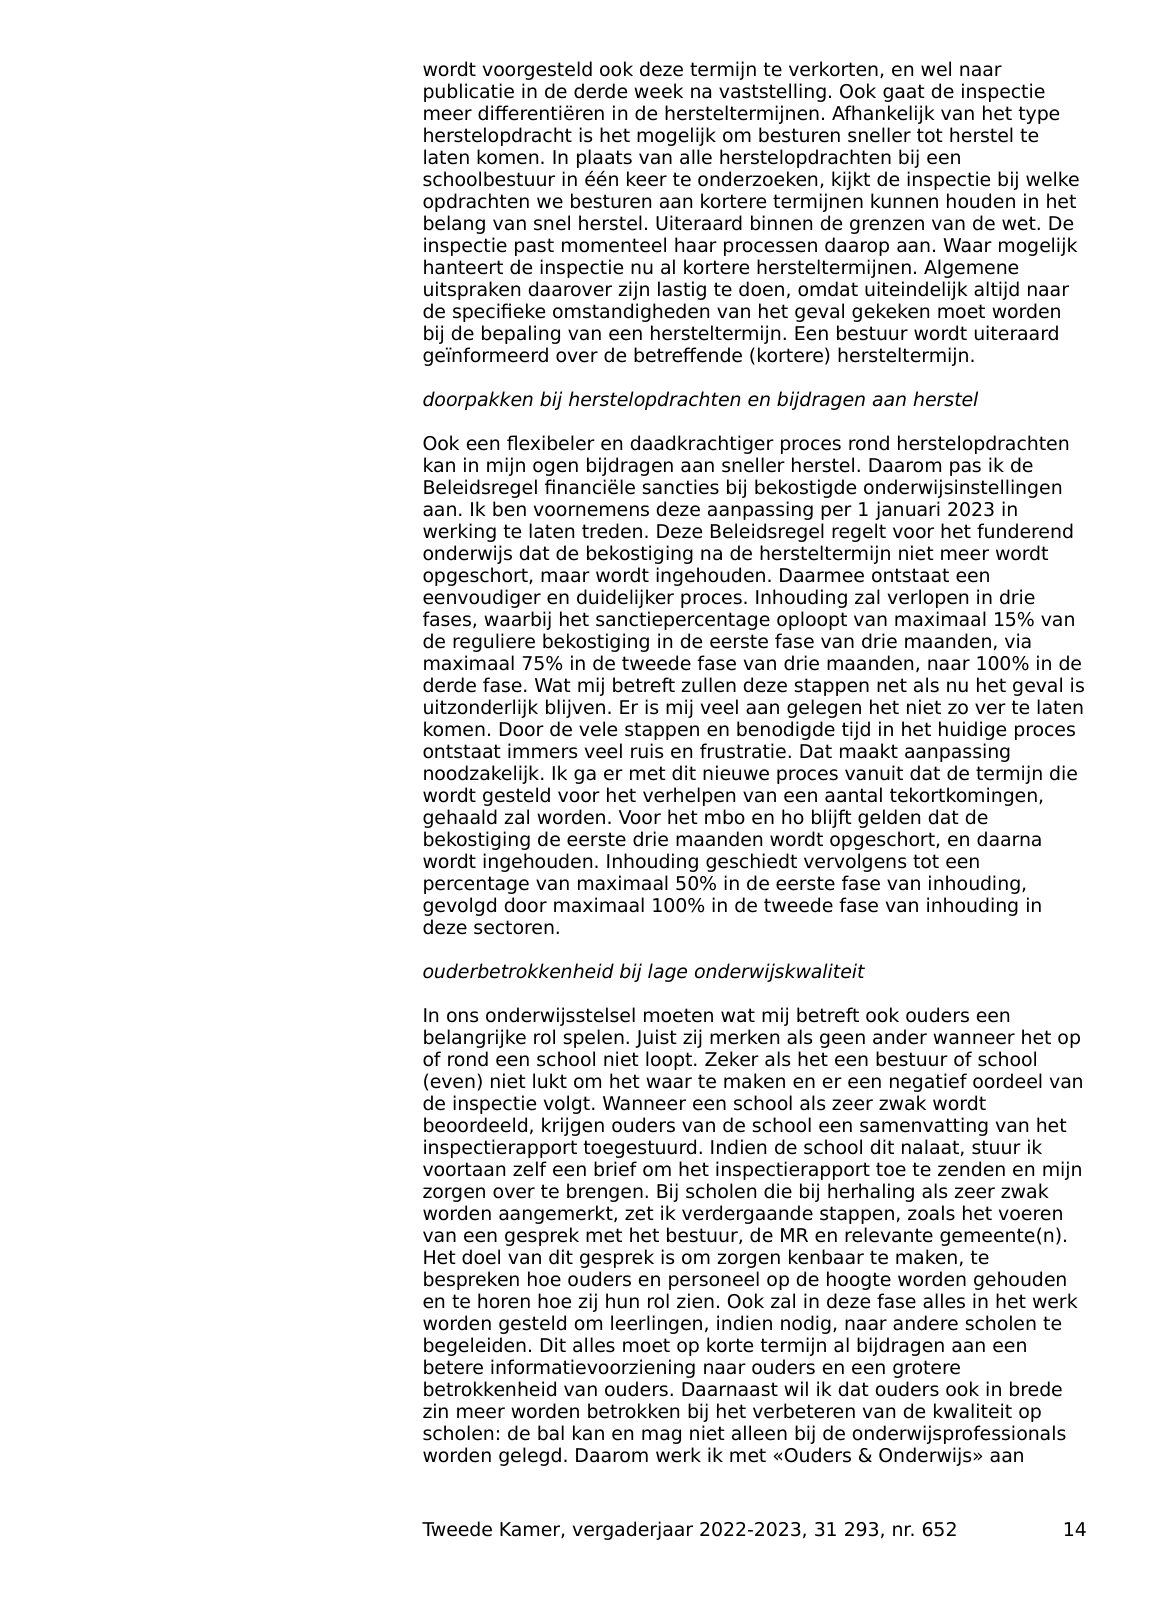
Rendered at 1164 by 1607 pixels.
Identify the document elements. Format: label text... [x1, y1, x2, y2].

subtitle doorpakken bij herstelopdrachten en bijdragen aan herstel [422, 389, 1087, 411]
text wordt voorgesteld ook deze termijn te verkorten, en wel naar publicatie in de derde week na vaststelling. Ook gaat de inspectie meer differentiëren in de hersteltermijnen. Afhankelijk van het type herstelopdracht is het mogelijk om besturen sneller tot herstel te laten komen. In plaats van alle herstelopdrachten bij een schoolbestuur in één keer te onderzoeken, kijkt de inspectie bij welke opdrachten we besturen aan kortere termijnen kunnen houden in het belang van snel herstel. Uiteraard binnen de grenzen van de wet. De inspectie past momenteel haar processen daarop aan. Waar mogelijk hanteert de inspectie nu al kortere hersteltermijnen. Algemene uitspraken daarover zijn lastig te doen, omdat uiteindelijk altijd naar de specifieke omstandigheden van het geval gekeken moet worden bij de bepaling van een hersteltermijn. Een bestuur wordt uiteraard geïnformeerd over de betreffende (kortere) hersteltermijn. [422, 59, 1087, 367]
subtitle ouderbetrokkenheid bij lage onderwijskwaliteit [422, 961, 1087, 983]
text In ons onderwijsstelsel moeten wat mij betreft ook ouders een belangrijke rol spelen. Juist zij merken als geen ander wanneer het op of rond een school niet loopt. Zeker als het een bestuur of school (even) niet lukt om het waar te maken en er een negatief oordeel van de inspectie volgt. Wanneer een school als zeer zwak wordt beoordeeld, krijgen ouders van de school een samenvatting van het inspectierapport toegestuurd. Indien de school dit nalaat, stuur ik voortaan zelf een brief om het inspectierapport toe te zenden en mijn zorgen over te brengen. Bij scholen die bij herhaling als zeer zwak worden aangemerkt, zet ik verdergaande stappen, zoals het voeren van een gesprek met het bestuur, de MR en relevante gemeente(n). Het doel van dit gesprek is om zorgen kenbaar te maken, te bespreken hoe ouders en personeel op de hoogte worden gehouden en te horen hoe zij hun rol zien. Ook zal in deze fase alles in het werk worden gesteld om leerlingen, indien nodig, naar andere scholen te begeleiden. Dit alles moet op korte termijn al bijdragen aan een betere informatievoorziening naar ouders en een grotere betrokkenheid van ouders. Daarnaast wil ik dat ouders ook in brede zin meer worden betrokken bij het verbeteren van de kwaliteit op scholen: de bal kan en mag niet alleen bij de onderwijsprofessionals worden gelegd. Daarom werk ik met «Ouders & Onderwijs» aan [422, 1005, 1087, 1467]
text Ook een flexibeler en daadkrachtiger proces rond herstelopdrachten kan in mijn ogen bijdragen aan sneller herstel. Daarom pas ik de Beleidsregel financiële sancties bij bekostigde onderwijsinstellingen aan. Ik ben voornemens deze aanpassing per 1 januari 2023 in werking te laten treden. Deze Beleidsregel regelt voor het funderend onderwijs dat de bekostiging na de hersteltermijn niet meer wordt opgeschort, maar wordt ingehouden. Daarmee ontstaat een eenvoudiger en duidelijker proces. Inhouding zal verlopen in drie fases, waarbij het sanctiepercentage oploopt van maximaal 15% van de reguliere bekostiging in de eerste fase van drie maanden, via maximaal 75% in de tweede fase van drie maanden, naar 100% in de derde fase. Wat mij betreft zullen deze stappen net als nu het geval is uitzonderlijk blijven. Er is mij veel aan gelegen het niet zo ver te laten komen. Door de vele stappen en benodigde tijd in het huidige proces ontstaat immers veel ruis en frustratie. Dat maakt aanpassing noodzakelijk. Ik ga er met dit nieuwe proces vanuit dat de termijn die wordt gesteld voor het verhelpen van een aantal tekortkomingen, gehaald zal worden. Voor het mbo en ho blijft gelden dat de bekostiging de eerste drie maanden wordt opgeschort, en daarna wordt ingehouden. Inhouding geschiedt vervolgens tot een percentage van maximaal 50% in de eerste fase van inhouding, gevolgd door maximaal 100% in de tweede fase van inhouding in deze sectoren. [422, 433, 1087, 939]
